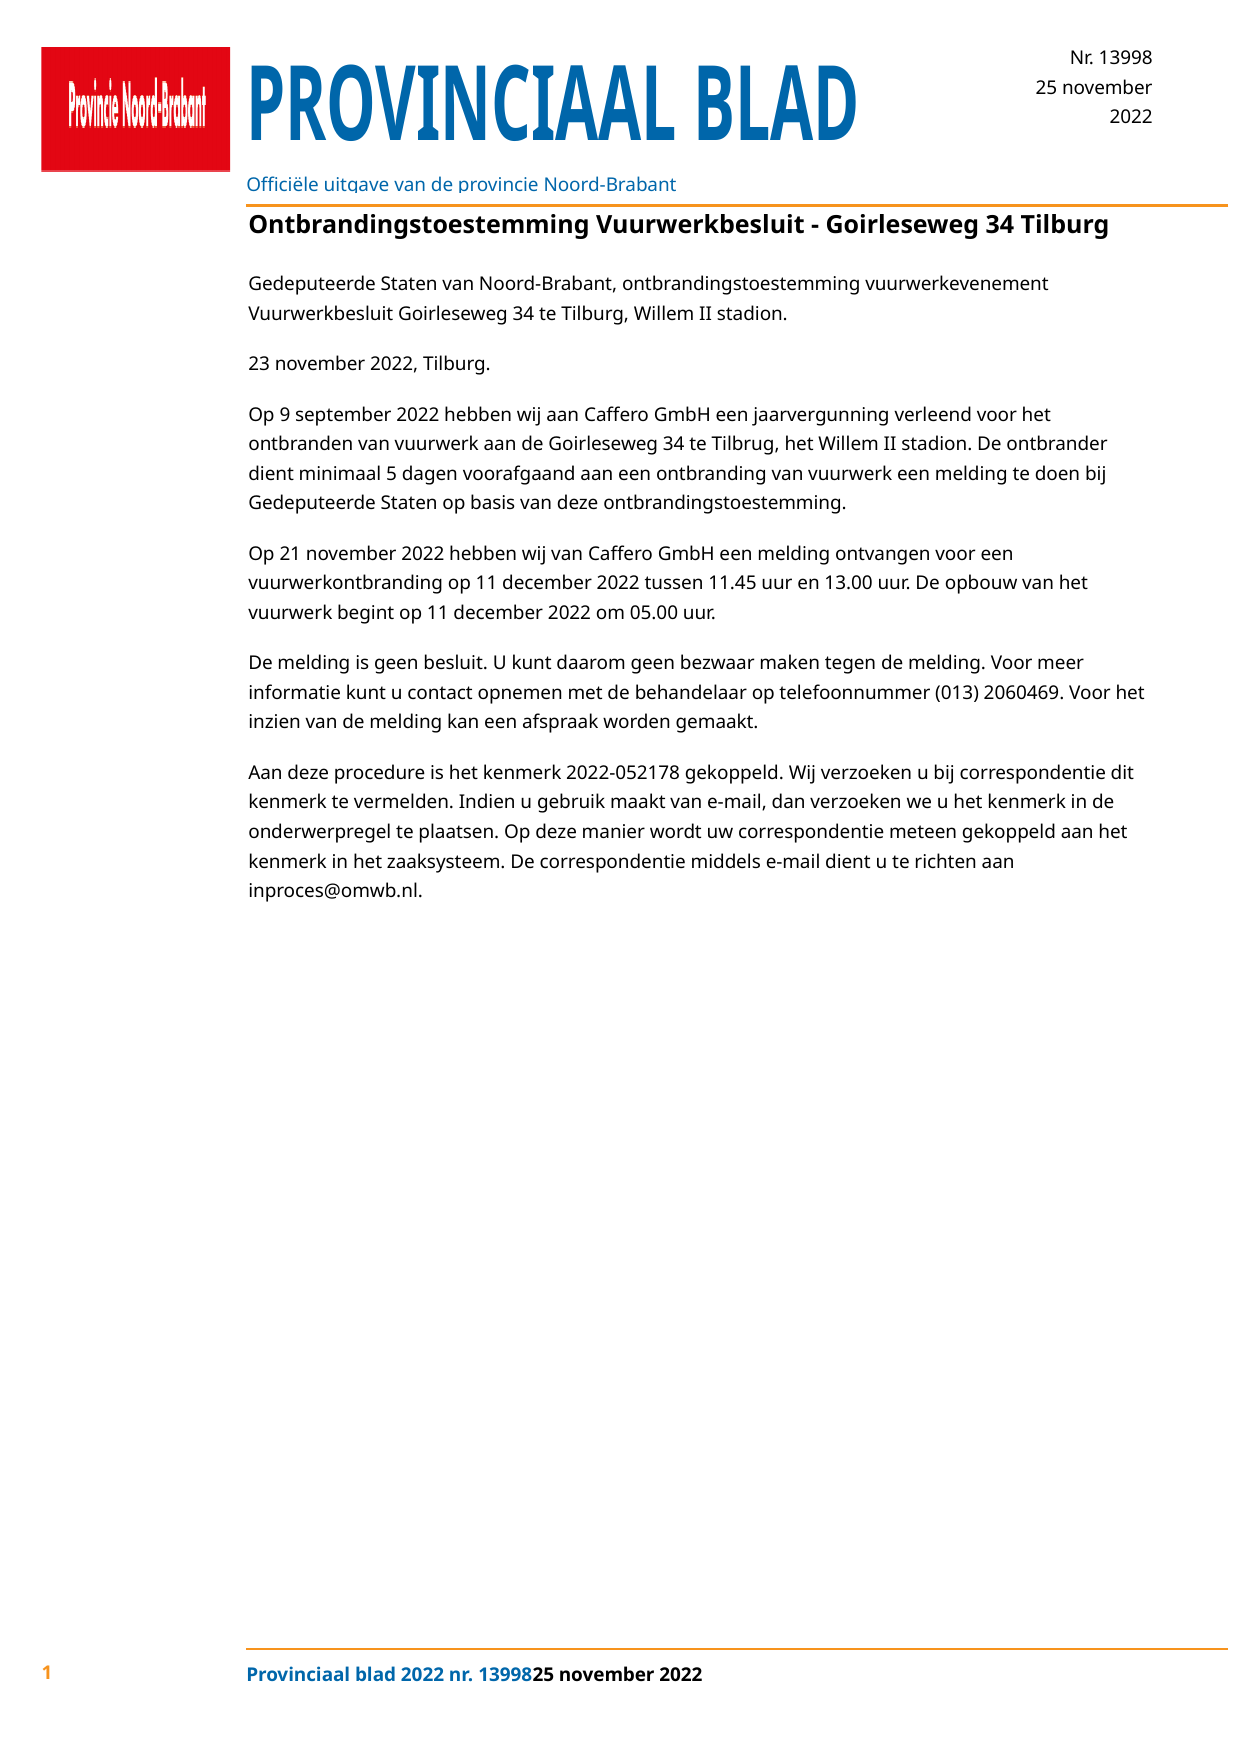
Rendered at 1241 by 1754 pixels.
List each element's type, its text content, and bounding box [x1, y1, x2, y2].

text Op 9 september 2022 hebben wij aan Caffero GmbH een jaarvergunning verleend voor het ontbranden van vuurwerk aan de Goirleseweg 34 te Tilbrug, het Willem II stadion. De ontbrander dient minimaal 5 dagen voorafgaand aan een ontbranding van vuurwerk een melding te doen bij Gedeputeerde Staten op basis van deze ontbrandingstoestemming. [248, 401, 1152, 515]
text Op 21 november 2022 hebben wij van Caffero GmbH een melding ontvangen voor een vuurwerkontbranding op 11 december 2022 tussen 11.45 uur en 13.00 uur. De opbouw van het vuurwerk begint op 11 december 2022 om 05.00 uur. [248, 540, 1152, 625]
picture [41, 47, 231, 172]
text Aan deze procedure is het kenmerk 2022-052178 gekoppeld. Wij verzoeken u bij correspondentie dit kenmerk te vermelden. Indien u gebruik maakt van e-mail, dan verzoeken we u het kenmerk in de onderwerpregel te plaatsen. Op deze manier wordt uw correspondentie meteen gekoppeld aan het kenmerk in het zaaksysteem. De correspondentie middels e-mail dient u te richten aan inproces@omwb.nl. [248, 759, 1152, 903]
text De melding is geen besluit. U kunt daarom geen bezwaar maken tegen de melding. Voor meer informatie kunt u contact opnemen met de behandelaar op telefoonnummer (013) 2060469. Voor het inzien van de melding kan een afspraak worden gemaakt. [248, 649, 1152, 734]
text Ontbrandingstoestemming Vuurwerkbesluit - Goirleseweg 34 Tilburg [248, 207, 1152, 241]
text 23 november 2022, Tilburg. [248, 350, 1152, 376]
text Gedeputeerde Staten van Noord-Brabant, ontbrandingstoestemming vuurwerkevenement Vuurwerkbesluit Goirleseweg 34 te Tilburg, Willem II stadion. [248, 270, 1152, 326]
